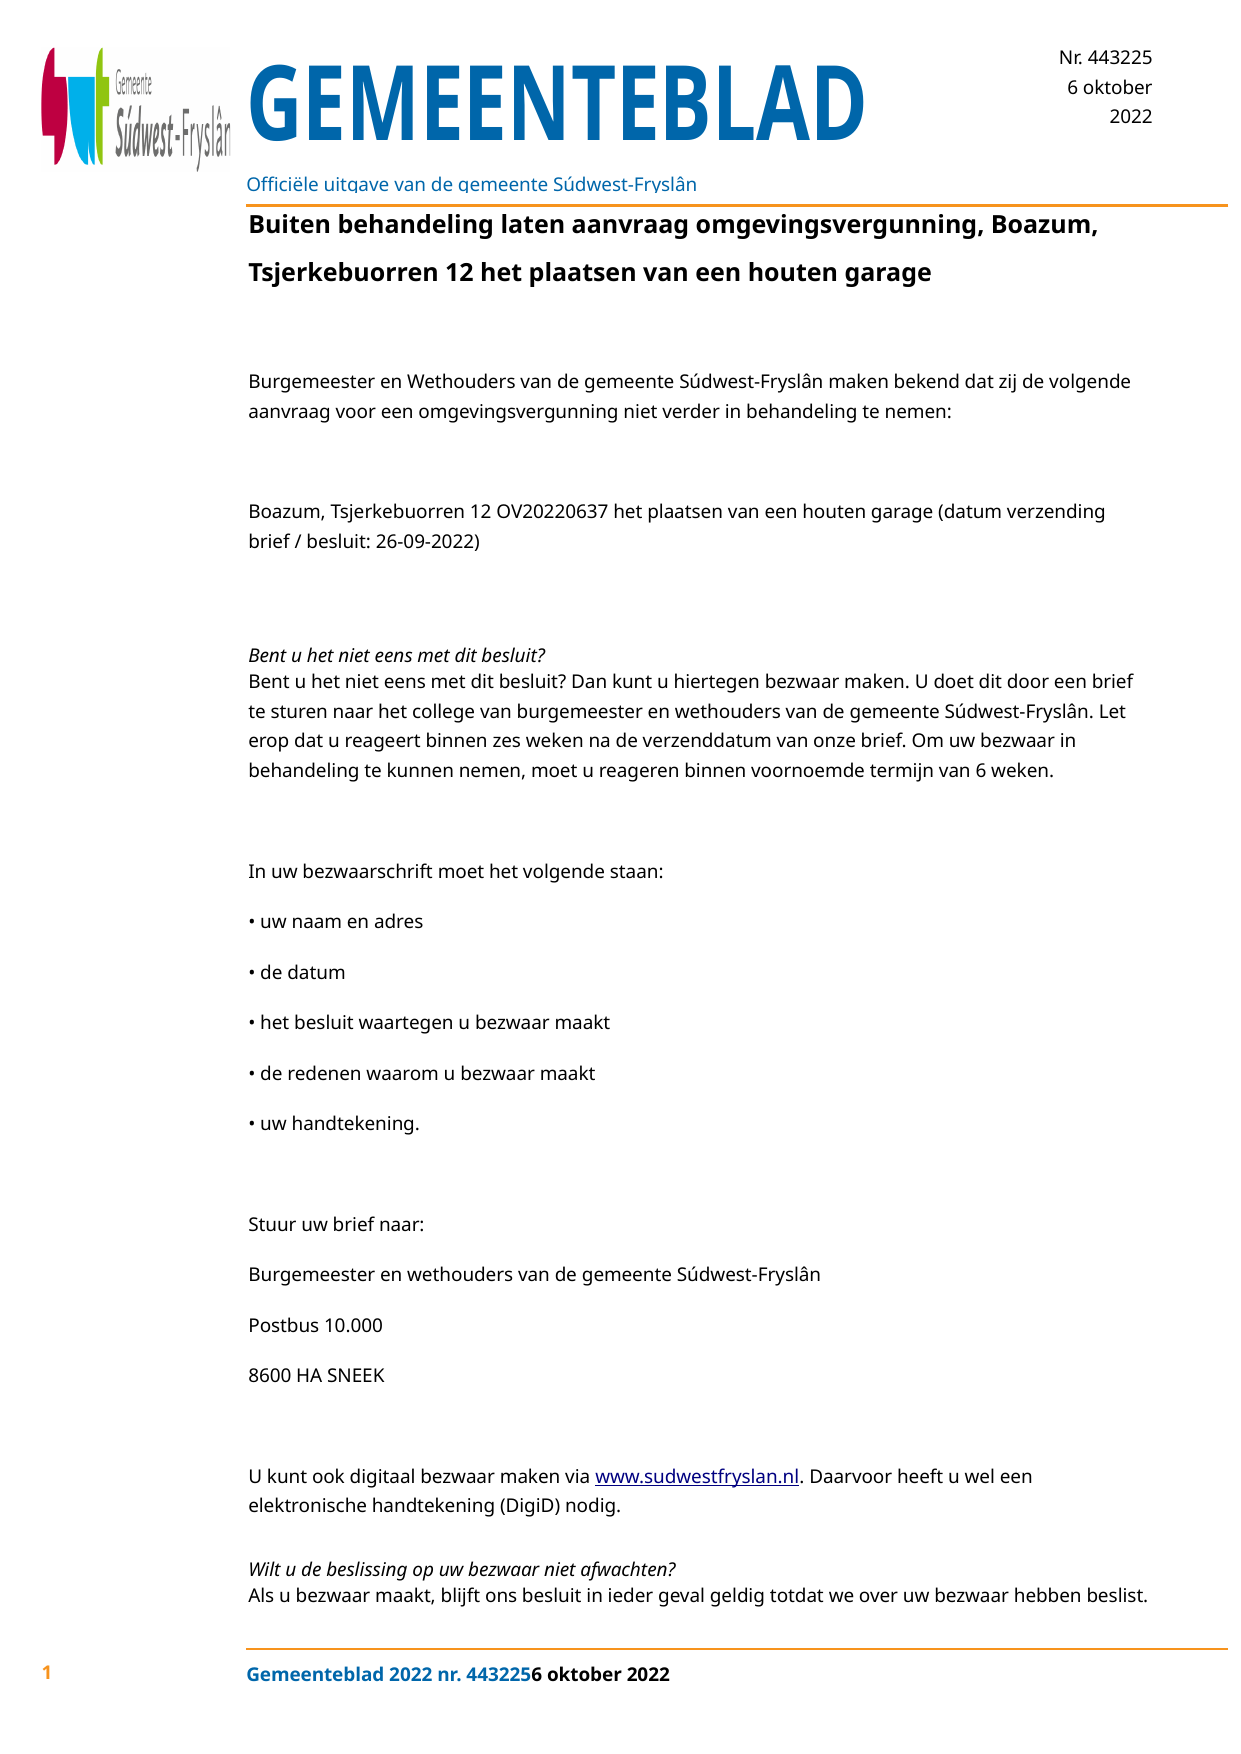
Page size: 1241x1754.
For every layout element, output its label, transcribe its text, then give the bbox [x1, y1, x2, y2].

text In uw bezwaarschrift moet het volgende staan: [248, 858, 1152, 884]
text 8600 HA SNEEK [248, 1362, 1152, 1388]
text Burgemeester en Wethouders van de gemeente Súdwest-Fryslân maken bekend dat zij de volgende aanvraag voor een omgevingsvergunning niet verder in behandeling te nemen: [248, 368, 1152, 424]
text Bent u het niet eens met dit besluit? Dan kunt u hiertegen bezwaar maken. U doet dit door een brief te sturen naar het college van burgemeester en wethouders van de gemeente Súdwest-Fryslân. Let erop dat u reageert binnen zes weken na de verzenddatum van onze brief. Om uw bezwaar in behandeling te kunnen nemen, moet u reageren binnen voornoemde termijn van 6 weken. [248, 668, 1152, 783]
text • uw handtekening. [248, 1110, 1152, 1136]
text Als u bezwaar maakt, blijft ons besluit in ieder geval geldig totdat we over uw bezwaar hebben beslist. [248, 1582, 1152, 1608]
text U kunt ook digitaal bezwaar maken via www.sudwestfryslan.nl. Daarvoor heeft u wel een elektronische handtekening (DigiD) nodig. [248, 1463, 1152, 1518]
text Burgemeester en wethouders van de gemeente Súdwest-Fryslân [248, 1261, 1152, 1287]
text Stuur uw brief naar: [248, 1211, 1152, 1237]
text • het besluit waartegen u bezwaar maakt [248, 1009, 1152, 1035]
text • uw naam en adres [248, 908, 1152, 934]
text • de datum [248, 959, 1152, 984]
text Buiten behandeling laten aanvraag omgevingsvergunning, Boazum, Tsjerkebuorren 12 het plaatsen van een houten garage [248, 207, 1152, 288]
text • de redenen waarom u bezwaar maakt [248, 1060, 1152, 1085]
text Boazum, Tsjerkebuorren 12 OV20220637 het plaatsen van een houten garage (datum verzending brief / besluit: 26-09-2022) [248, 499, 1152, 554]
text Postbus 10.000 [248, 1312, 1152, 1337]
picture [41, 47, 231, 172]
text Bent u het niet eens met dit besluit? [248, 643, 1152, 668]
text Wilt u de beslissing op uw bezwaar niet afwachten? [248, 1557, 1152, 1582]
